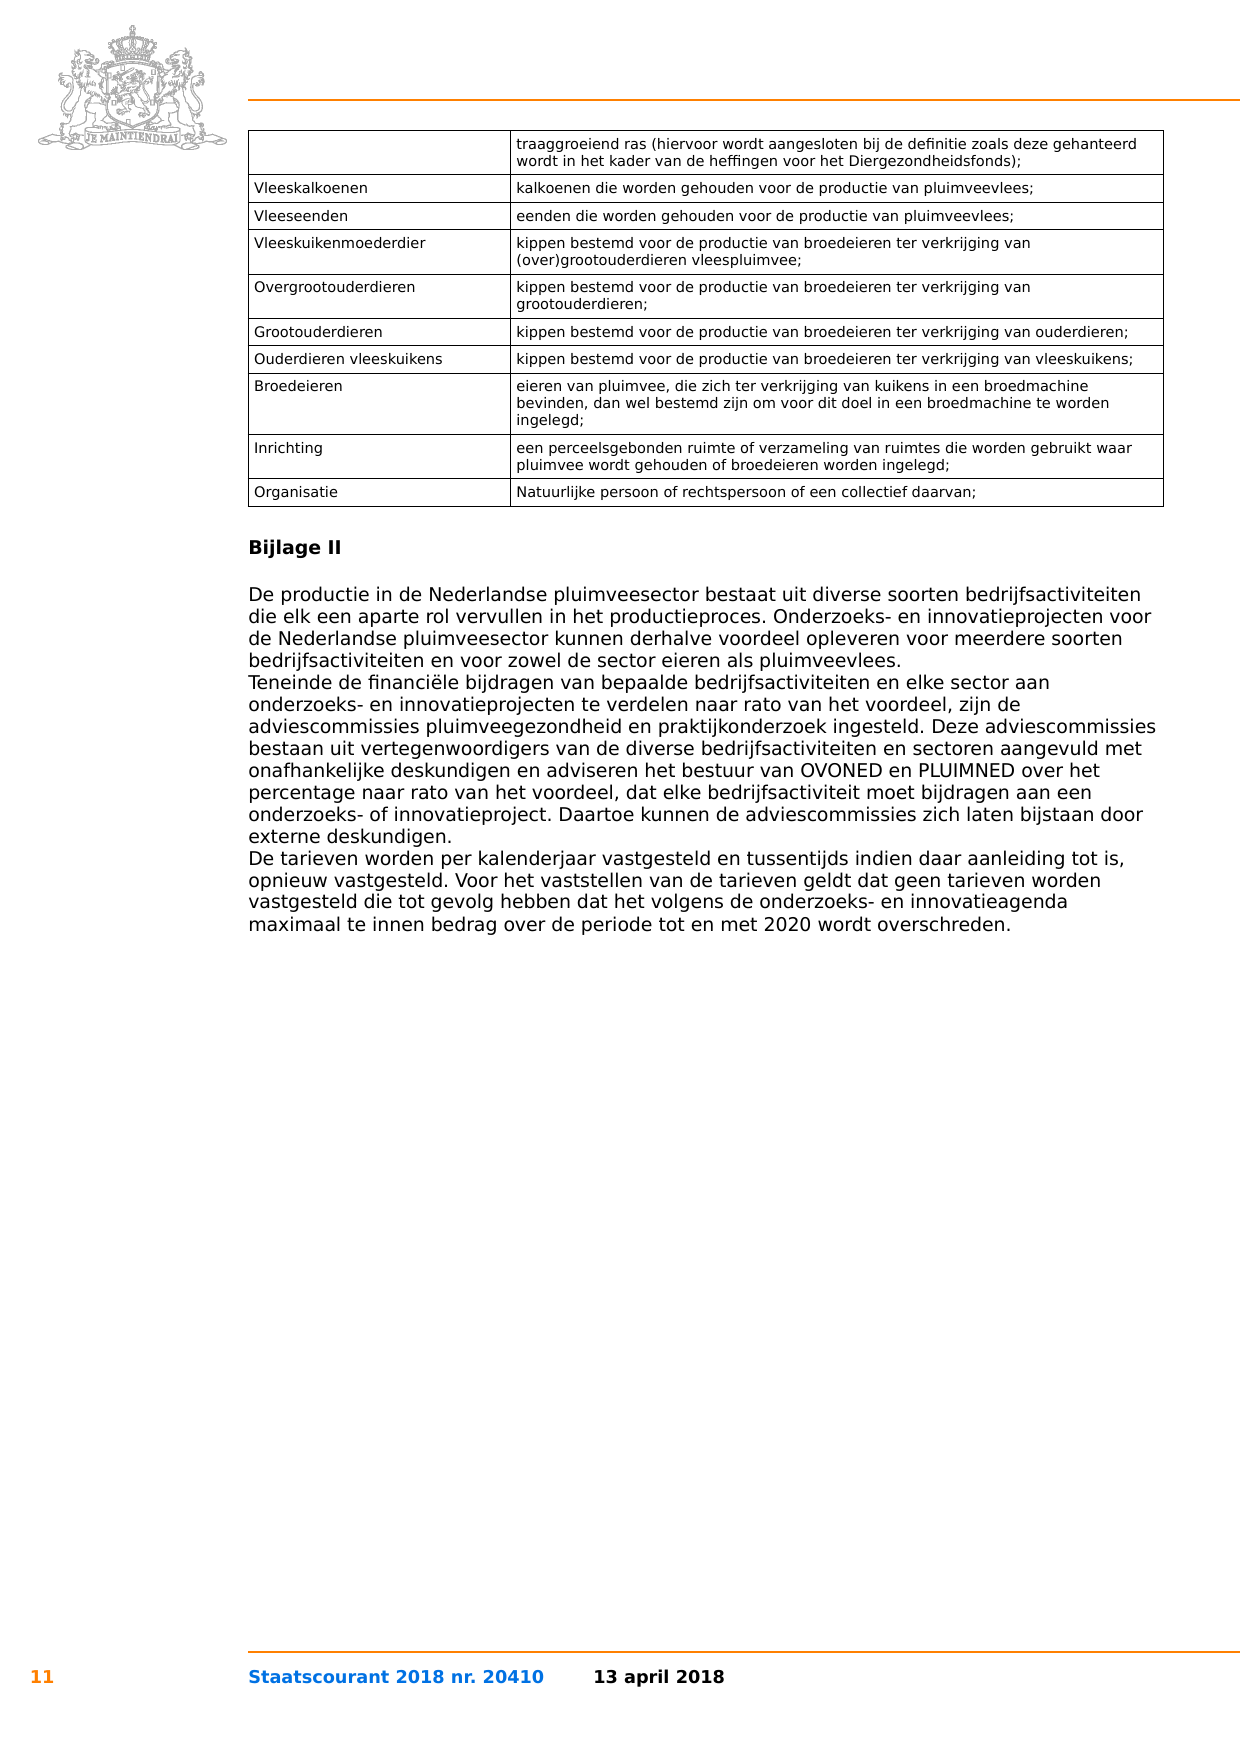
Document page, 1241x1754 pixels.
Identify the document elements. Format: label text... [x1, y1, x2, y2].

table_cell [249, 131, 510, 174]
table_cell Vleeskalkoenen [249, 175, 510, 202]
table_cell traaggroeiend ras (hiervoor wordt aangesloten bij de definitie zoals deze gehanteerd wordt in het kader van de heffingen voor het Diergezondheidsfonds); [511, 131, 1163, 174]
table_cell Inrichting [249, 435, 510, 478]
table_cell Organisatie [249, 479, 510, 506]
table_cell Ouderdieren vleeskuikens [249, 346, 510, 373]
table_cell kippen bestemd voor de productie van broedeieren ter verkrijging van grootouderdieren; [511, 275, 1163, 318]
table_cell kalkoenen die worden gehouden voor de productie van pluimveevlees; [511, 175, 1163, 202]
text De tarieven worden per kalenderjaar vastgesteld en tussentijds indien daar aanleiding tot is, opnieuw vastgesteld. Voor het vaststellen van de tarieven geldt dat geen tarieven worden vastgesteld die tot gevolg hebben dat het volgens de onderzoeks- en innovatieagenda maximaal te innen bedrag over de periode tot en met 2020 wordt overschreden. [248, 847, 1163, 935]
table_cell kippen bestemd voor de productie van broedeieren ter verkrijging van ouderdieren; [511, 319, 1163, 345]
table_cell eenden die worden gehouden voor de productie van pluimveevlees; [511, 203, 1163, 229]
table_cell eieren van pluimvee, die zich ter verkrijging van kuikens in een broedmachine bevinden, dan wel bestemd zijn om voor dit doel in een broedmachine te worden ingelegd; [511, 374, 1163, 434]
table_cell Grootouderdieren [249, 319, 510, 345]
table_cell Vleeseenden [249, 203, 510, 229]
subtitle Bijlage II [248, 537, 1163, 559]
table_cell kippen bestemd voor de productie van broedeieren ter verkrijging van (over)grootouderdieren vleespluimvee; [511, 230, 1163, 273]
text De productie in de Nederlandse pluimveesector bestaat uit diverse soorten bedrijfsactiviteiten die elk een aparte rol vervullen in het productieproces. Onderzoeks- en innovatieprojecten voor de Nederlandse pluimveesector kunnen derhalve voordeel opleveren voor meerdere soorten bedrijfsactiviteiten en voor zowel de sector eieren als pluimveevlees. [248, 584, 1163, 672]
table_cell Natuurlijke persoon of rechtspersoon of een collectief daarvan; [511, 479, 1163, 506]
picture [38, 25, 227, 150]
text Teneinde de financiële bijdragen van bepaalde bedrijfsactiviteiten en elke sector aan onderzoeks- en innovatieprojecten te verdelen naar rato van het voordeel, zijn de adviescommissies pluimveegezondheid en praktijkonderzoek ingesteld. Deze adviescommissies bestaan uit vertegenwoordigers van de diverse bedrijfsactiviteiten en sectoren aangevuld met onafhankelijke deskundigen en adviseren het bestuur van OVONED en PLUIMNED over het percentage naar rato van het voordeel, dat elke bedrijfsactiviteit moet bijdragen aan een onderzoeks- of innovatieproject. Daartoe kunnen de adviescommissies zich laten bijstaan door externe deskundigen. [248, 672, 1163, 847]
table_cell een perceelsgebonden ruimte of verzameling van ruimtes die worden gebruikt waar pluimvee wordt gehouden of broedeieren worden ingelegd; [511, 435, 1163, 478]
table_cell Overgrootouderdieren [249, 275, 510, 318]
table_cell kippen bestemd voor de productie van broedeieren ter verkrijging van vleeskuikens; [511, 346, 1163, 373]
table_cell Vleeskuikenmoederdier [249, 230, 510, 273]
table_cell Broedeieren [249, 374, 510, 434]
